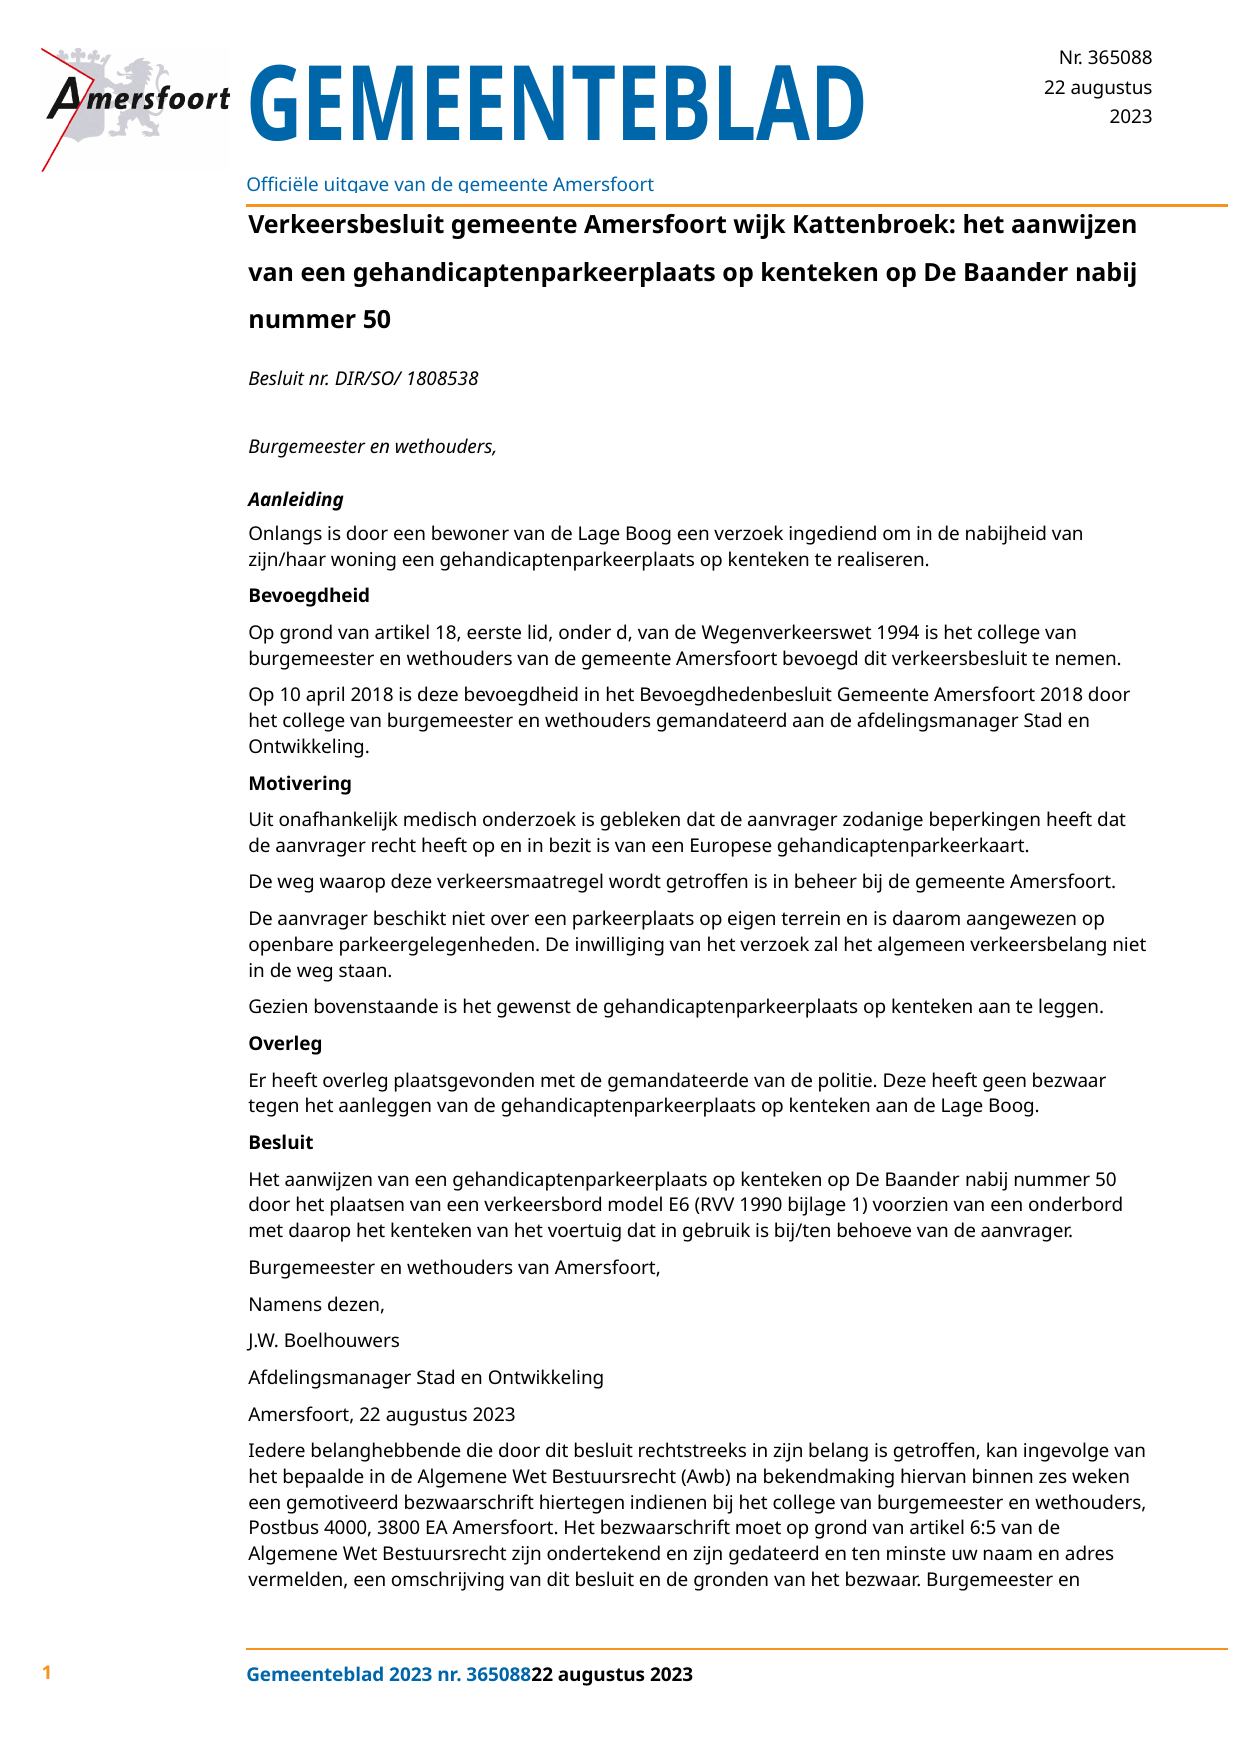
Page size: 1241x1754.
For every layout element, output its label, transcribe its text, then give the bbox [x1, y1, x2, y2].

text Er heeft overleg plaatsgevonden met de gemandateerde van de politie. Deze heeft geen bezwaar tegen het aanleggen van de gehandicaptenparkeerplaats op kenteken aan de Lage Boog. [248, 1067, 1152, 1118]
text De weg waarop deze verkeersmaatregel wordt getroffen is in beheer bij de gemeente Amersfoort. [248, 869, 1152, 894]
text Uit onafhankelijk medisch onderzoek is gebleken dat de aanvrager zodanige beperkingen heeft dat de aanvrager recht heeft op en in bezit is van een Europese gehandicaptenparkeerkaart. [248, 806, 1152, 858]
picture [41, 47, 231, 172]
text Afdelingsmanager Stad en Ontwikkeling [248, 1364, 1152, 1390]
text Bevoegdheid [248, 582, 1152, 608]
text Het aanwijzen van een gehandicaptenparkeerplaats op kenteken op De Baander nabij nummer 50 door het plaatsen van een verkeersbord model E6 (RVV 1990 bijlage 1) voorzien van een onderbord met daarop het kenteken van het voertuig dat in gebruik is bij/ten behoeve van de aanvrager. [248, 1166, 1152, 1243]
text Op 10 april 2018 is deze bevoegdheid in het Bevoegdhedenbesluit Gemeente Amersfoort 2018 door het college van burgemeester en wethouders gemandateerd aan de afdelingsmanager Stad en Ontwikkeling. [248, 682, 1152, 759]
text J.W. Boelhouwers [248, 1327, 1152, 1353]
text Onlangs is door een bewoner van de Lage Boog een verzoek ingediend om in de nabijheid van zijn/haar woning een gehandicaptenparkeerplaats op kenteken te realiseren. [248, 520, 1152, 572]
text Besluit nr. DIR/SO/ 1808538 [248, 366, 1152, 391]
text De aanvrager beschikt niet over een parkeerplaats op eigen terrein en is daarom aangewezen op openbare parkeergelegenheden. De inwilliging van het verzoek zal het algemeen verkeersbelang niet in de weg staan. [248, 905, 1152, 983]
text Besluit [248, 1129, 1152, 1155]
text Op grond van artikel 18, eerste lid, onder d, van de Wegenverkeerswet 1994 is het college van burgemeester en wethouders van de gemeente Amersfoort bevoegd dit verkeersbesluit te nemen. [248, 619, 1152, 671]
text Overleg [248, 1030, 1152, 1056]
text Namens dezen, [248, 1291, 1152, 1316]
text Burgemeester en wethouders van Amersfoort, [248, 1254, 1152, 1280]
text Motivering [248, 770, 1152, 795]
text Amersfoort, 22 augustus 2023 [248, 1401, 1152, 1426]
text Burgemeester en wethouders, [248, 433, 1152, 459]
text Gezien bovenstaande is het gewenst de gehandicaptenparkeerplaats op kenteken aan te leggen. [248, 993, 1152, 1019]
text Aanleiding [248, 486, 1152, 512]
text Verkeersbesluit gemeente Amersfoort wijk Kattenbroek: het aanwijzen van een gehandicaptenparkeerplaats op kenteken op De Baander nabij nummer 50 [248, 207, 1152, 336]
text Iedere belanghebbende die door dit besluit rechtstreeks in zijn belang is getroffen, kan ingevolge van het bepaalde in de Algemene Wet Bestuursrecht (Awb) na bekendmaking hiervan binnen zes weken een gemotiveerd bezwaarschrift hiertegen indienen bij het college van burgemeester en wethouders, Postbus 4000, 3800 EA Amersfoort. Het bezwaarschrift moet op grond van artikel 6:5 van de Algemene Wet Bestuursrecht zijn ondertekend en zijn gedateerd en ten minste uw naam en adres vermelden, een omschrijving van dit besluit en de gronden van het bezwaar. Burgemeester en [248, 1437, 1152, 1592]
